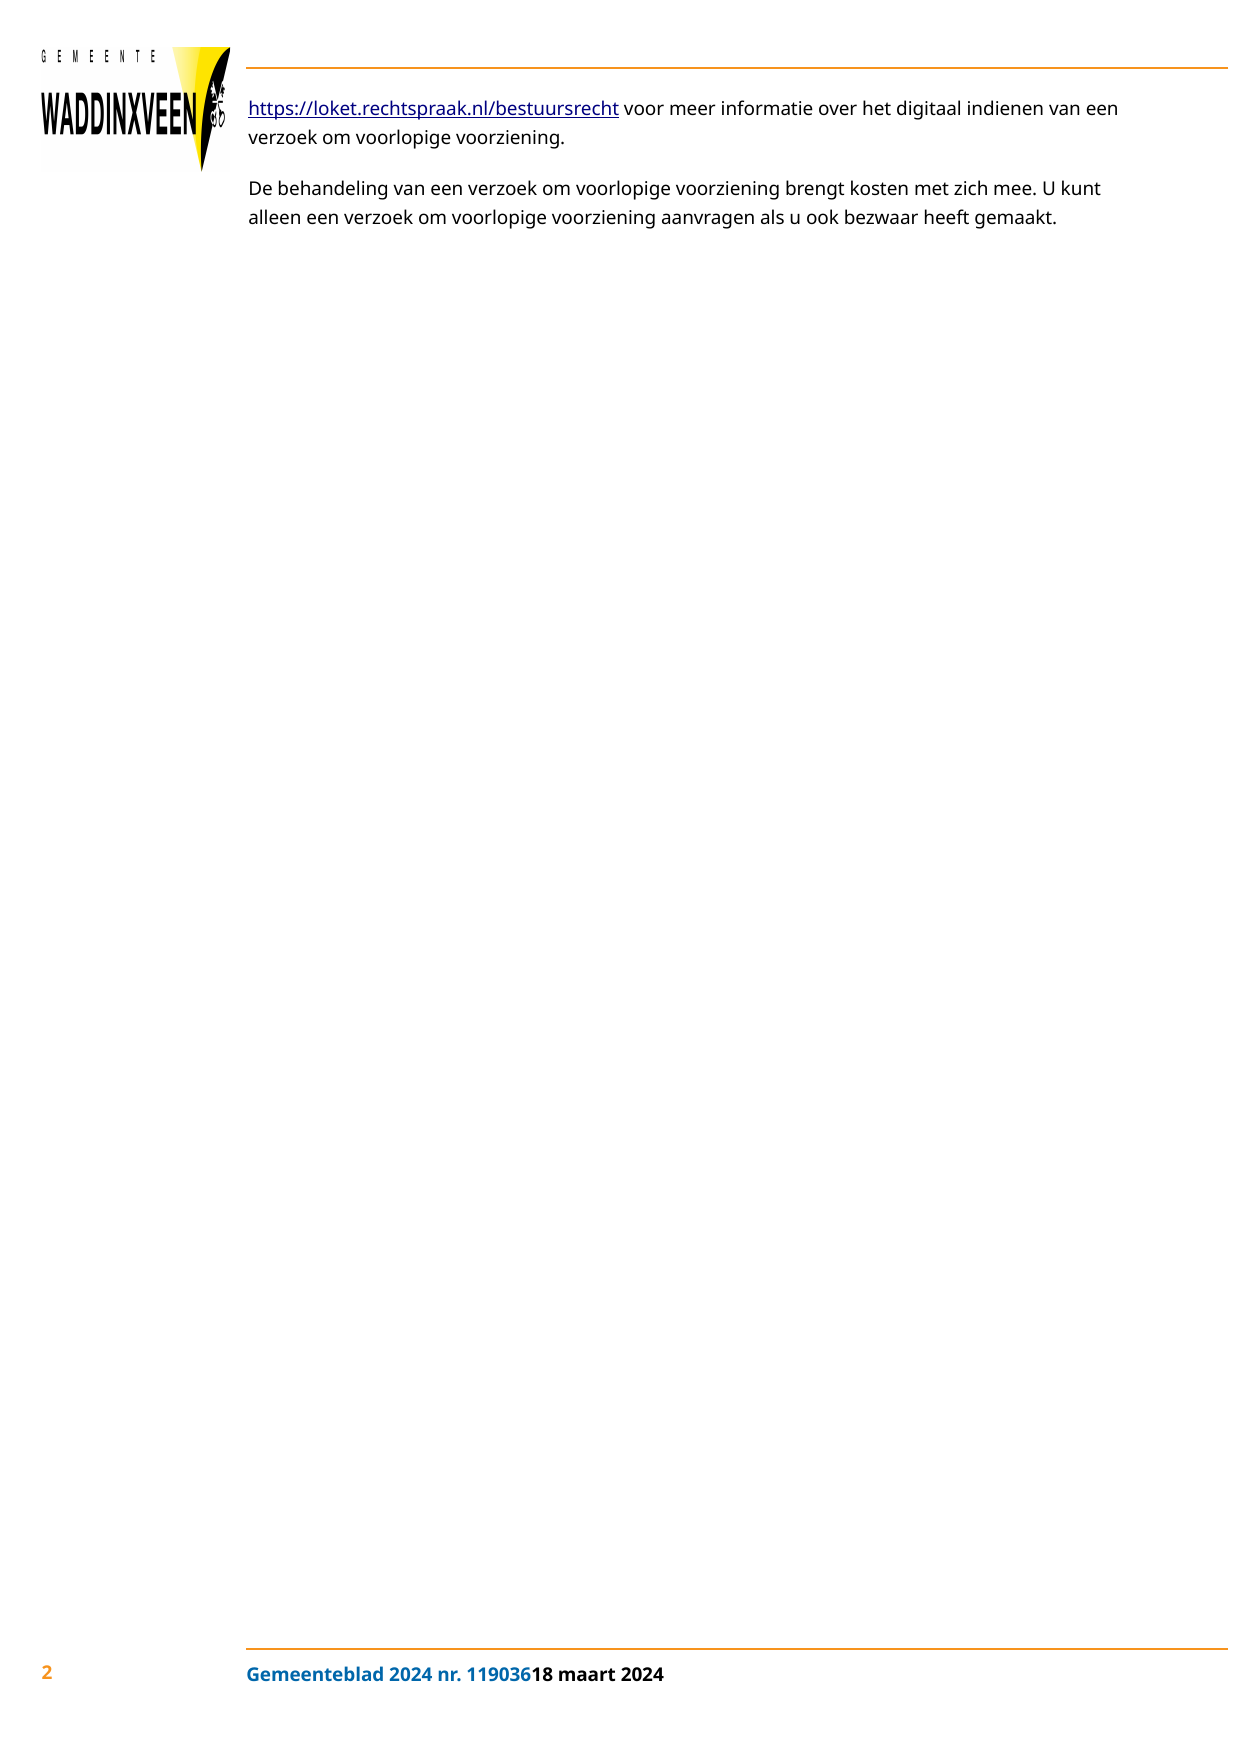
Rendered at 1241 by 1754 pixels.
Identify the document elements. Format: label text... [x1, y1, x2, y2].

text De behandeling van een verzoek om voorlopige voorziening brengt kosten met zich mee. U kunt alleen een verzoek om voorlopige voorziening aanvragen als u ook bezwaar heeft gemaakt. [248, 175, 1152, 230]
picture [41, 47, 231, 172]
text https://loket.rechtspraak.nl/bestuursrecht voor meer informatie over het digitaal indienen van een verzoek om voorlopige voorziening. [248, 95, 1152, 150]
